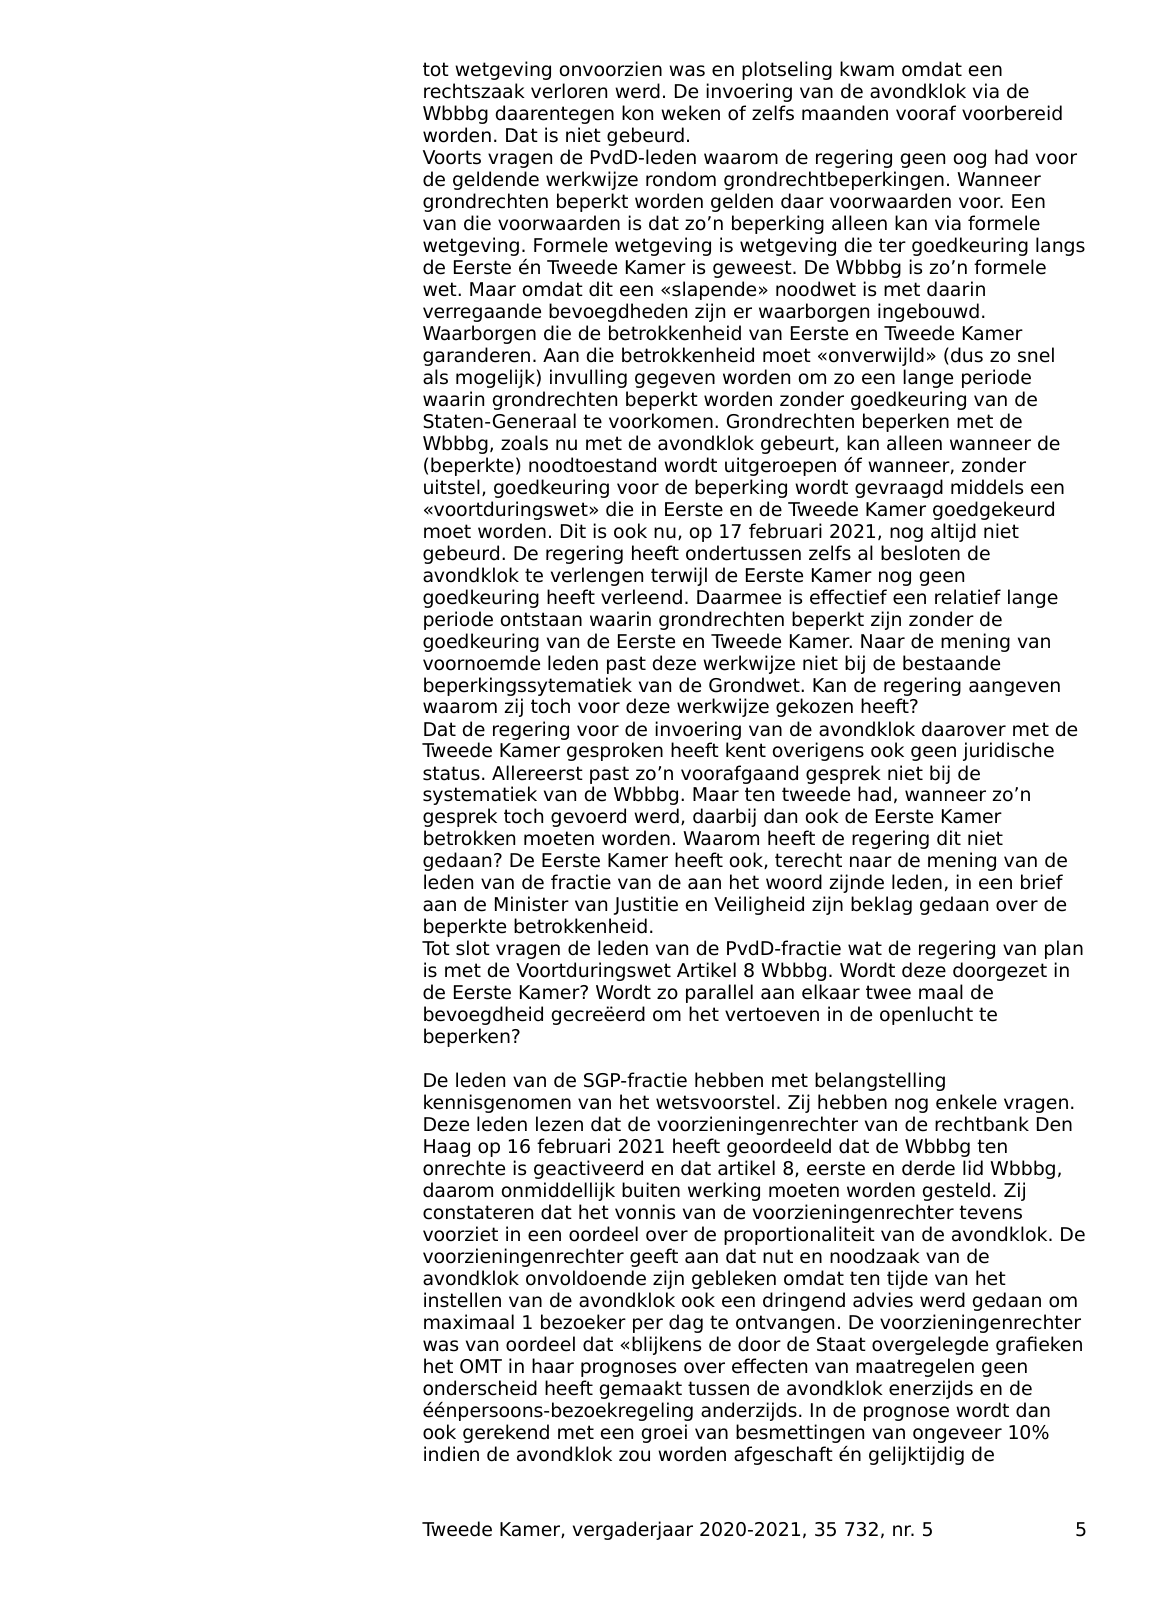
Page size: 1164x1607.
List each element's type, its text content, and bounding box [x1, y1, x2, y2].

text Dat de regering voor de invoering van de avondklok daarover met de Tweede Kamer gesproken heeft kent overigens ook geen juridische status. Allereerst past zo’n voorafgaand gesprek niet bij de systematiek van de Wbbbg. Maar ten tweede had, wanneer zo’n gesprek toch gevoerd werd, daarbij dan ook de Eerste Kamer betrokken moeten worden. Waarom heeft de regering dit niet gedaan? De Eerste Kamer heeft ook, terecht naar de mening van de leden van de fractie van de aan het woord zijnde leden, in een brief aan de Minister van Justitie en Veiligheid zijn beklag gedaan over de beperkte betrokkenheid. [422, 718, 1087, 938]
text Tot slot vragen de leden van de PvdD-fractie wat de regering van plan is met de Voortduringswet Artikel 8 Wbbbg. Wordt deze doorgezet in de Eerste Kamer? Wordt zo parallel aan elkaar twee maal de bevoegdheid gecreëerd om het vertoeven in de openlucht te beperken? [422, 938, 1087, 1048]
text De leden van de SGP-fractie hebben met belangstelling kennisgenomen van het wetsvoorstel. Zij hebben nog enkele vragen. Deze leden lezen dat de voorzieningenrechter van de rechtbank Den Haag op 16 februari 2021 heeft geoordeeld dat de Wbbbg ten onrechte is geactiveerd en dat artikel 8, eerste en derde lid Wbbbg, daarom onmiddellijk buiten werking moeten worden gesteld. Zij constateren dat het vonnis van de voorzieningenrechter tevens voorziet in een oordeel over de proportionaliteit van de avondklok. De voorzieningenrechter geeft aan dat nut en noodzaak van de avondklok onvoldoende zijn gebleken omdat ten tijde van het instellen van de avondklok ook een dringend advies werd gedaan om maximaal 1 bezoeker per dag te ontvangen. De voorzieningenrechter was van oordeel dat «blijkens de door de Staat overgelegde grafieken het OMT in haar prognoses over effecten van maatregelen geen onderscheid heeft gemaakt tussen de avondklok enerzijds en de éénpersoons-bezoekregeling anderzijds. In de prognose wordt dan ook gerekend met een groei van besmettingen van ongeveer 10% indien de avondklok zou worden afgeschaft én gelijktijdig de [422, 1070, 1087, 1466]
text Voorts vragen de PvdD-leden waarom de regering geen oog had voor de geldende werkwijze rondom grondrechtbeperkingen. Wanneer grondrechten beperkt worden gelden daar voorwaarden voor. Een van die voorwaarden is dat zo’n beperking alleen kan via formele wetgeving. Formele wetgeving is wetgeving die ter goedkeuring langs de Eerste én Tweede Kamer is geweest. De Wbbbg is zo’n formele wet. Maar omdat dit een «slapende» noodwet is met daarin verregaande bevoegdheden zijn er waarborgen ingebouwd. Waarborgen die de betrokkenheid van Eerste en Tweede Kamer garanderen. Aan die betrokkenheid moet «onverwijld» (dus zo snel als mogelijk) invulling gegeven worden om zo een lange periode waarin grondrechten beperkt worden zonder goedkeuring van de Staten-Generaal te voorkomen. Grondrechten beperken met de Wbbbg, zoals nu met de avondklok gebeurt, kan alleen wanneer de (beperkte) noodtoestand wordt uitgeroepen óf wanneer, zonder uitstel, goedkeuring voor de beperking wordt gevraagd middels een «voortduringswet» die in Eerste en de Tweede Kamer goedgekeurd moet worden. Dit is ook nu, op 17 februari 2021, nog altijd niet gebeurd. De regering heeft ondertussen zelfs al besloten de avondklok te verlengen terwijl de Eerste Kamer nog geen goedkeuring heeft verleend. Daarmee is effectief een relatief lange periode ontstaan waarin grondrechten beperkt zijn zonder de goedkeuring van de Eerste en Tweede Kamer. Naar de mening van voornoemde leden past deze werkwijze niet bij de bestaande beperkingssytematiek van de Grondwet. Kan de regering aangeven waarom zij toch voor deze werkwijze gekozen heeft? [422, 147, 1087, 718]
text tot wetgeving onvoorzien was en plotseling kwam omdat een rechtszaak verloren werd. De invoering van de avondklok via de Wbbbg daarentegen kon weken of zelfs maanden vooraf voorbereid worden. Dat is niet gebeurd. [422, 59, 1087, 147]
